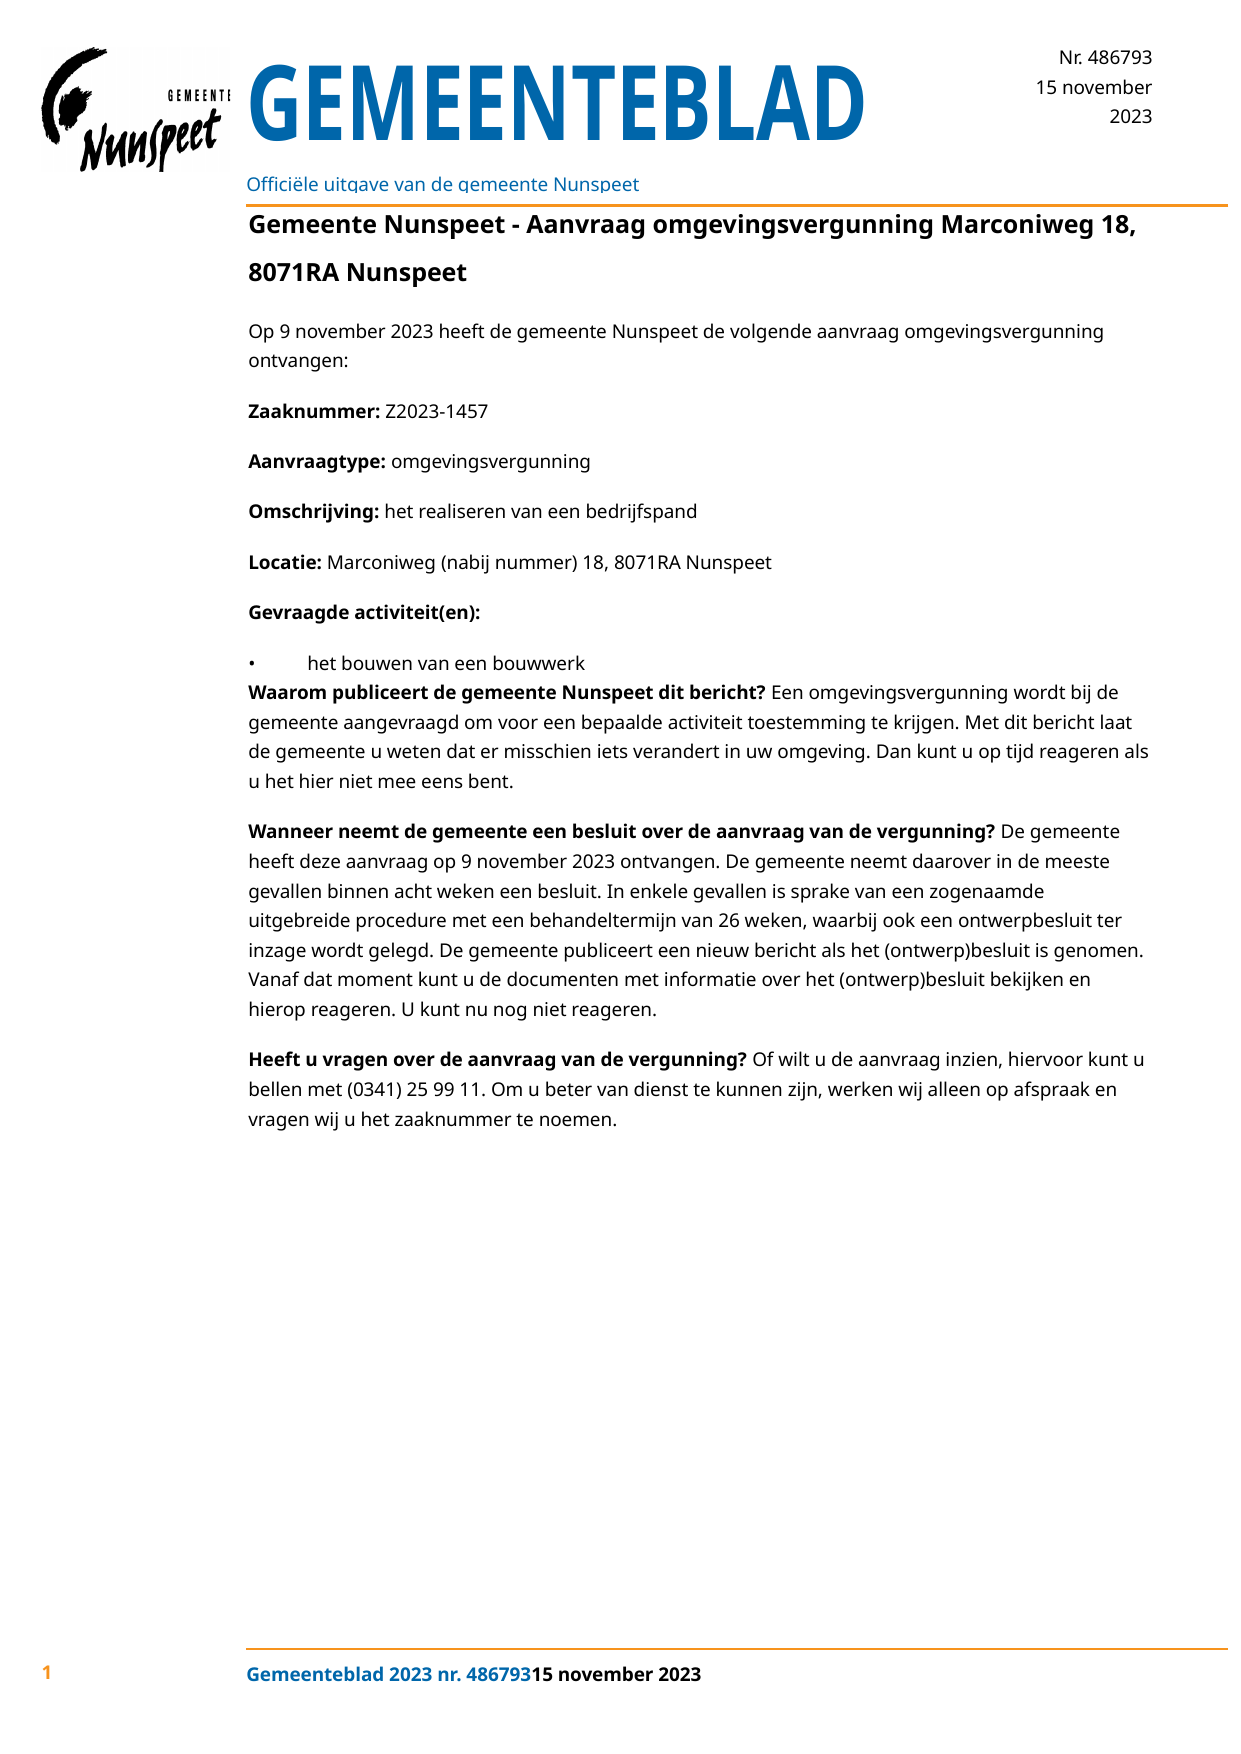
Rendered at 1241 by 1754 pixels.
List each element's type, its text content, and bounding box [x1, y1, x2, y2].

text Waarom publiceert de gemeente Nunspeet dit bericht? Een omgevingsvergunning wordt bij de gemeente aangevraagd om voor een bepaalde activiteit toestemming te krijgen. Met dit bericht laat de gemeente u weten dat er misschien iets verandert in uw omgeving. Dan kunt u op tijd reageren als u het hier niet mee eens bent. [248, 679, 1152, 794]
text Locatie: Marconiweg (nabij nummer) 18, 8071RA Nunspeet [248, 549, 1152, 575]
text Gevraagde activiteit(en): [248, 599, 1152, 625]
text Gemeente Nunspeet - Aanvraag omgevingsvergunning Marconiweg 18, 8071RA Nunspeet [248, 207, 1152, 288]
text Omschrijving: het realiseren van een bedrijfspand [248, 499, 1152, 524]
text Aanvraagtype: omgevingsvergunning [248, 448, 1152, 474]
text Heeft u vragen over de aanvraag van de vergunning? Of wilt u de aanvraag inzien, hiervoor kunt u bellen met (0341) 25 99 11. Om u beter van dienst te kunnen zijn, werken wij alleen op afspraak en vragen wij u het zaaknummer te noemen. [248, 1047, 1152, 1132]
picture [41, 47, 231, 172]
text Zaaknummer: Z2023-1457 [248, 398, 1152, 424]
text Op 9 november 2023 heeft de gemeente Nunspeet de volgende aanvraag omgevingsvergunning ontvangen: [248, 318, 1152, 373]
list het bouwen van een bouwwerk [248, 650, 1152, 676]
text Wanneer neemt de gemeente een besluit over de aanvraag van de vergunning? De gemeente heeft deze aanvraag op 9 november 2023 ontvangen. De gemeente neemt daarover in de meeste gevallen binnen acht weken een besluit. In enkele gevallen is sprake van een zogenaamde uitgebreide procedure met een behandeltermijn van 26 weken, waarbij ook een ontwerpbesluit ter inzage wordt gelegd. De gemeente publiceert een nieuw bericht als het (ontwerp)besluit is genomen. Vanaf dat moment kunt u de documenten met informatie over het (ontwerp)besluit bekijken en hierop reageren. U kunt nu nog niet reageren. [248, 819, 1152, 1022]
